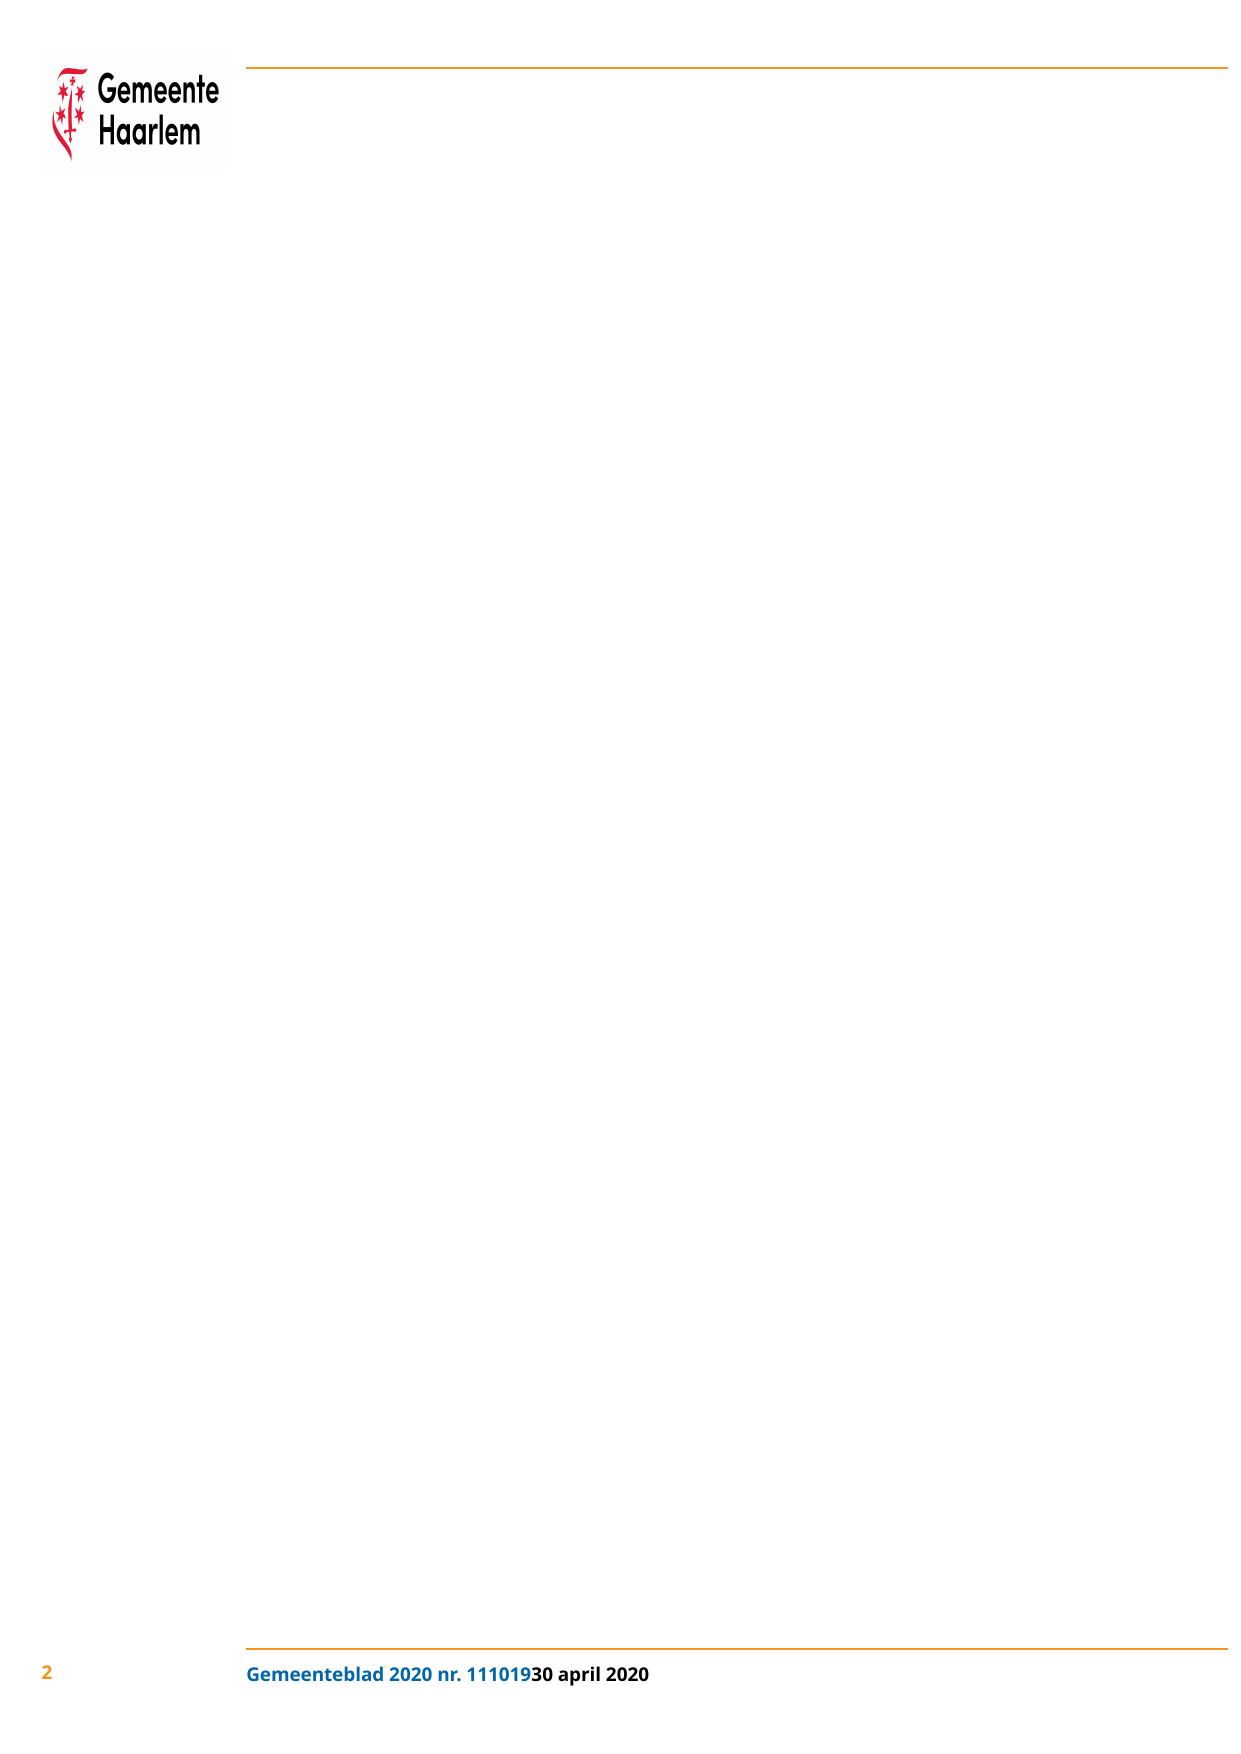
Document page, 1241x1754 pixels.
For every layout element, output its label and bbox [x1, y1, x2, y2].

picture [41, 47, 231, 172]
